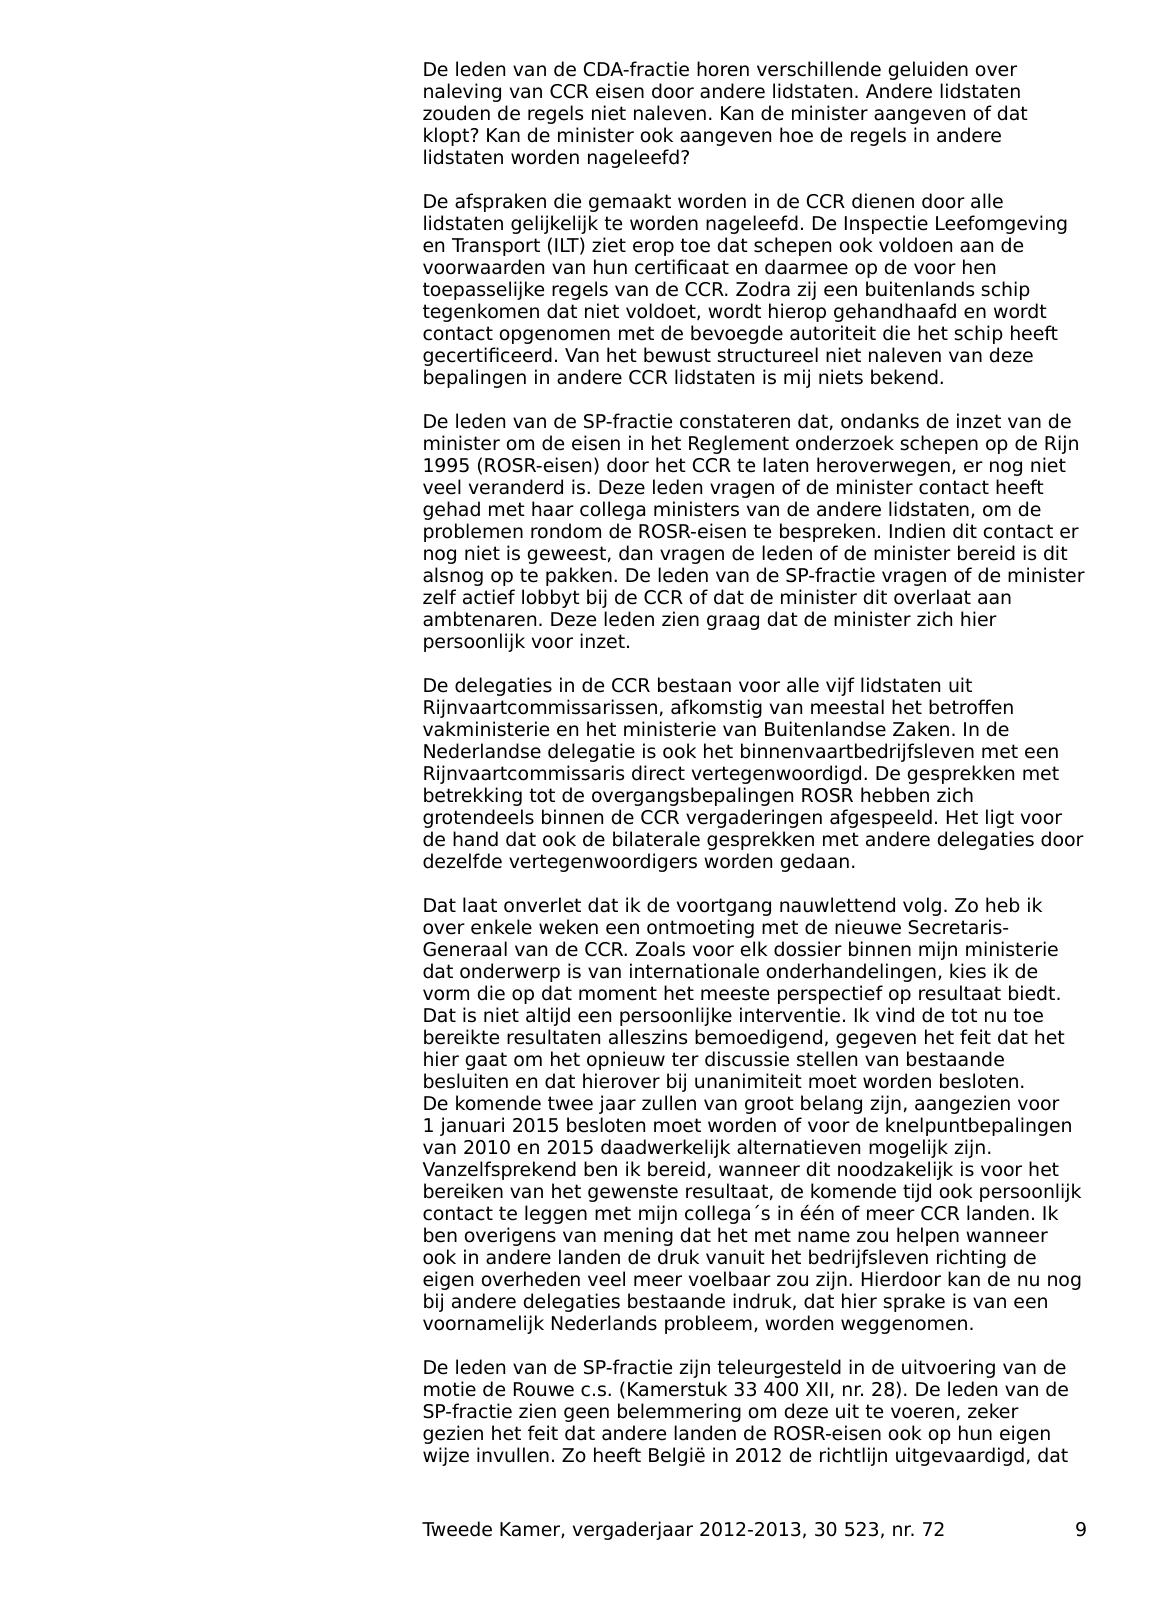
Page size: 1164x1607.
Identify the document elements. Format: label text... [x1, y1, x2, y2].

text De leden van de SP-fractie constateren dat, ondanks de inzet van de minister om de eisen in het Reglement onderzoek schepen op de Rijn 1995 (ROSR-eisen) door het CCR te laten heroverwegen, er nog niet veel veranderd is. Deze leden vragen of de minister contact heeft gehad met haar collega ministers van de andere lidstaten, om de problemen rondom de ROSR-eisen te bespreken. Indien dit contact er nog niet is geweest, dan vragen de leden of de minister bereid is dit alsnog op te pakken. De leden van de SP-fractie vragen of de minister zelf actief lobbyt bij de CCR of dat de minister dit overlaat aan ambtenaren. Deze leden zien graag dat de minister zich hier persoonlijk voor inzet. [422, 411, 1087, 653]
text De leden van de CDA-fractie horen verschillende geluiden over naleving van CCR eisen door andere lidstaten. Andere lidstaten zouden de regels niet naleven. Kan de minister aangeven of dat klopt? Kan de minister ook aangeven hoe de regels in andere lidstaten worden nageleefd? [422, 59, 1087, 169]
text Dat laat onverlet dat ik de voortgang nauwlettend volg. Zo heb ik over enkele weken een ontmoeting met de nieuwe Secretaris-Generaal van de CCR. Zoals voor elk dossier binnen mijn ministerie dat onderwerp is van internationale onderhandelingen, kies ik de vorm die op dat moment het meeste perspectief op resultaat biedt. Dat is niet altijd een persoonlijke interventie. Ik vind de tot nu toe bereikte resultaten alleszins bemoedigend, gegeven het feit dat het hier gaat om het opnieuw ter discussie stellen van bestaande besluiten en dat hierover bij unanimiteit moet worden besloten. [422, 895, 1087, 1093]
text De leden van de SP-fractie zijn teleurgesteld in de uitvoering van de motie de Rouwe c.s. (Kamerstuk 33 400 XII, nr. 28). De leden van de SP-fractie zien geen belemmering om deze uit te voeren, zeker gezien het feit dat andere landen de ROSR-eisen ook op hun eigen wijze invullen. Zo heeft België in 2012 de richtlijn uitgevaardigd, dat [422, 1357, 1087, 1467]
text De komende twee jaar zullen van groot belang zijn, aangezien voor 1 januari 2015 besloten moet worden of voor de knelpuntbepalingen van 2010 en 2015 daadwerkelijk alternatieven mogelijk zijn. Vanzelfsprekend ben ik bereid, wanneer dit noodzakelijk is voor het bereiken van het gewenste resultaat, de komende tijd ook persoonlijk contact te leggen met mijn collega´s in één of meer CCR landen. Ik ben overigens van mening dat het met name zou helpen wanneer ook in andere landen de druk vanuit het bedrijfsleven richting de eigen overheden veel meer voelbaar zou zijn. Hierdoor kan de nu nog bij andere delegaties bestaande indruk, dat hier sprake is van een voornamelijk Nederlands probleem, worden weggenomen. [422, 1093, 1087, 1335]
text De afspraken die gemaakt worden in de CCR dienen door alle lidstaten gelijkelijk te worden nageleefd. De Inspectie Leefomgeving en Transport (ILT) ziet erop toe dat schepen ook voldoen aan de voorwaarden van hun certificaat en daarmee op de voor hen toepasselijke regels van de CCR. Zodra zij een buitenlands schip tegenkomen dat niet voldoet, wordt hierop gehandhaafd en wordt contact opgenomen met de bevoegde autoriteit die het schip heeft gecertificeerd. Van het bewust structureel niet naleven van deze bepalingen in andere CCR lidstaten is mij niets bekend. [422, 191, 1087, 389]
text De delegaties in de CCR bestaan voor alle vijf lidstaten uit Rijnvaartcommissarissen, afkomstig van meestal het betroffen vakministerie en het ministerie van Buitenlandse Zaken. In de Nederlandse delegatie is ook het binnenvaartbedrijfsleven met een Rijnvaartcommissaris direct vertegenwoordigd. De gesprekken met betrekking tot de overgangsbepalingen ROSR hebben zich grotendeels binnen de CCR vergaderingen afgespeeld. Het ligt voor de hand dat ook de bilaterale gesprekken met andere delegaties door dezelfde vertegenwoordigers worden gedaan. [422, 675, 1087, 873]
